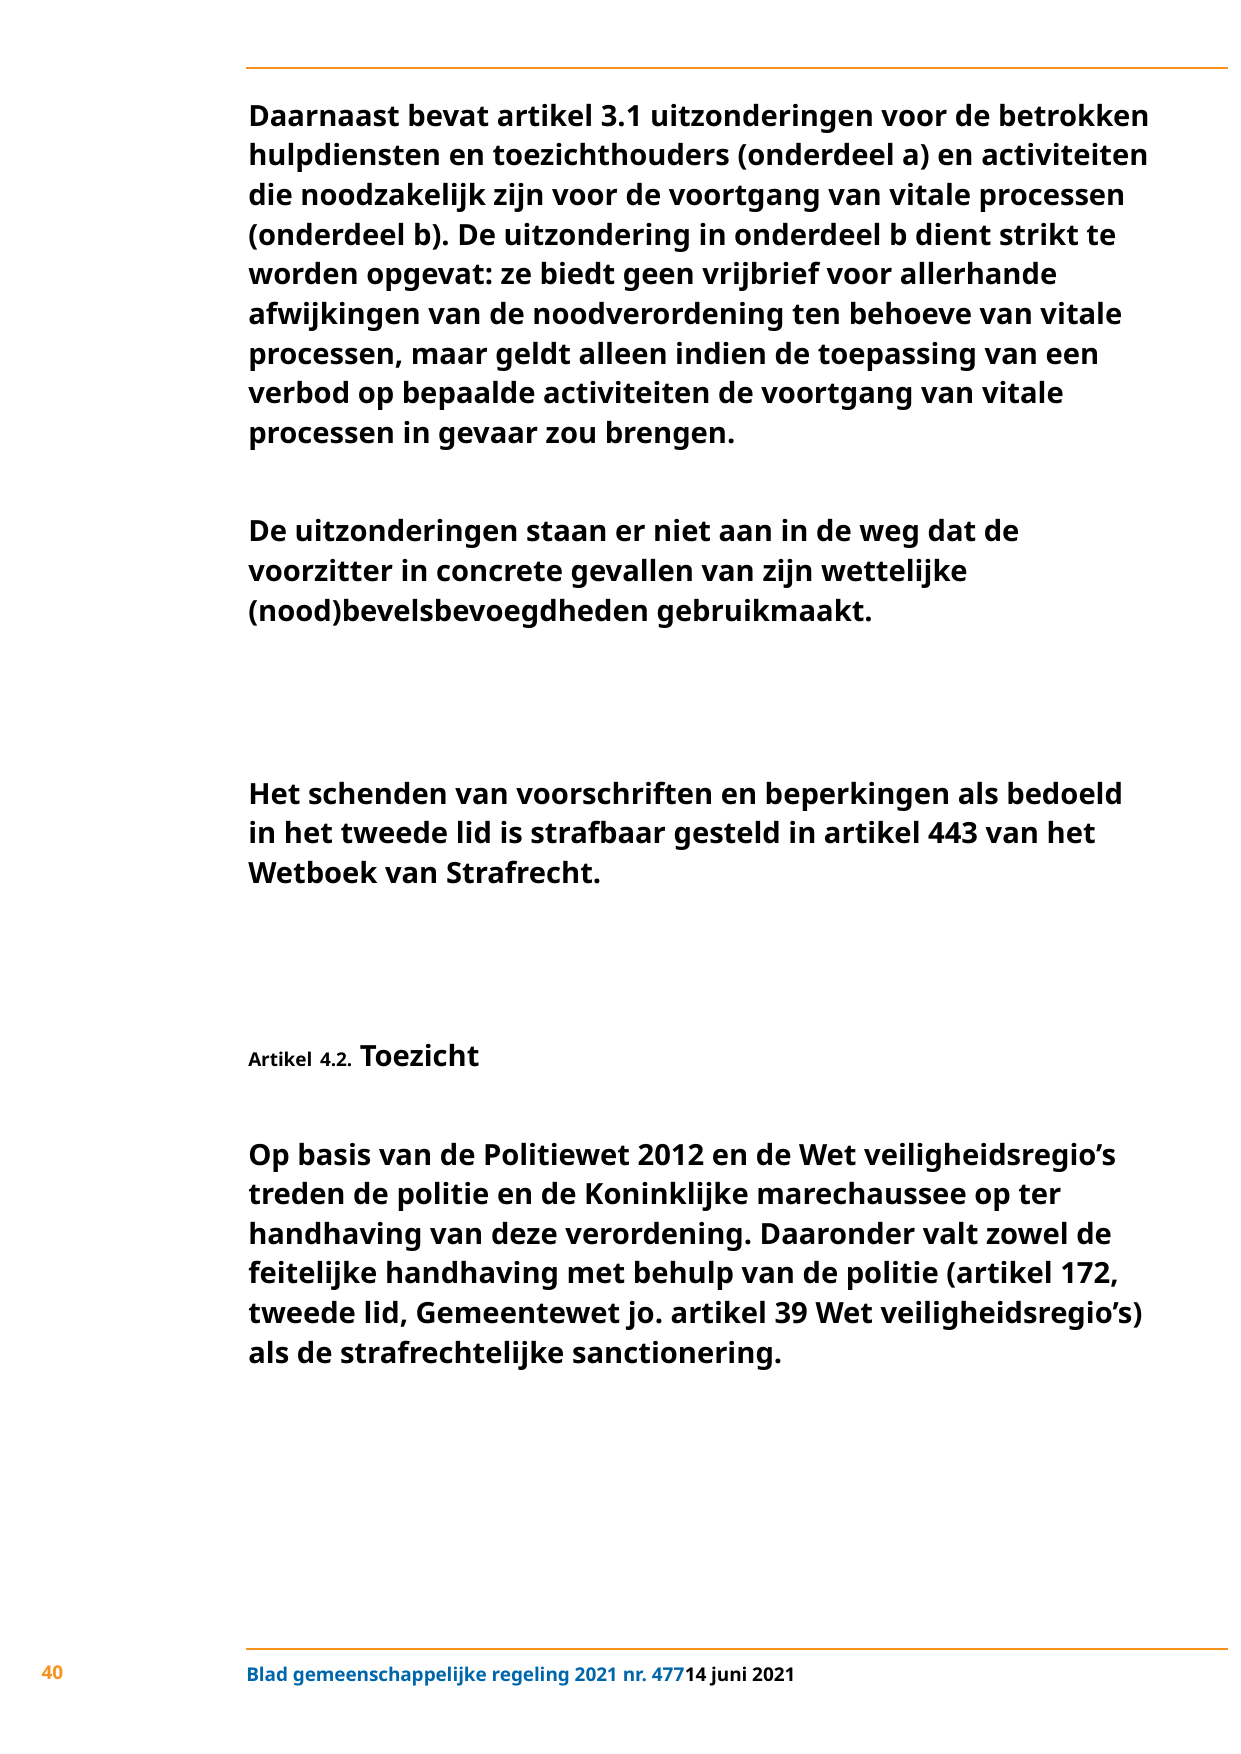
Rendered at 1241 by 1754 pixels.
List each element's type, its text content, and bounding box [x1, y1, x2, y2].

text Op basis van de Politiewet 2012 en de Wet veiligheidsregio’s treden de politie en de Koninklijke marechaussee op ter handhaving van deze verordening. Daaronder valt zowel de feitelijke handhaving met behulp van de politie (artikel 172, tweede lid, Gemeentewet jo. artikel 39 Wet veiligheidsregio’s) als de strafrechtelijke sanctionering. [248, 1134, 1152, 1372]
text Daarnaast bevat artikel 3.1 uitzonderingen voor de betrokken hulpdiensten en toezichthouders (onderdeel a) en activiteiten die noodzakelijk zijn voor de voortgang van vitale processen (onderdeel b). De uitzondering in onderdeel b dient strikt te worden opgevat: ze biedt geen vrijbrief voor allerhande afwijkingen van de noodverordening ten behoeve van vitale processen, maar geldt alleen indien de toepassing van een verbod op bepaalde activiteiten de voortgang van vitale processen in gevaar zou brengen. [248, 95, 1152, 452]
picture [41, 47, 231, 172]
text De uitzonderingen staan er niet aan in de weg dat de voorzitter in concrete gevallen van zijn wettelijke (nood)bevelsbevoegdheden gebruikmaakt. [248, 511, 1152, 630]
text Het schenden van voorschriften en beperkingen als bedoeld in het tweede lid is strafbaar gesteld in artikel 443 van het Wetboek van Strafrecht. [248, 773, 1152, 892]
text Artikel 4.2. Toezicht [248, 1035, 1152, 1075]
